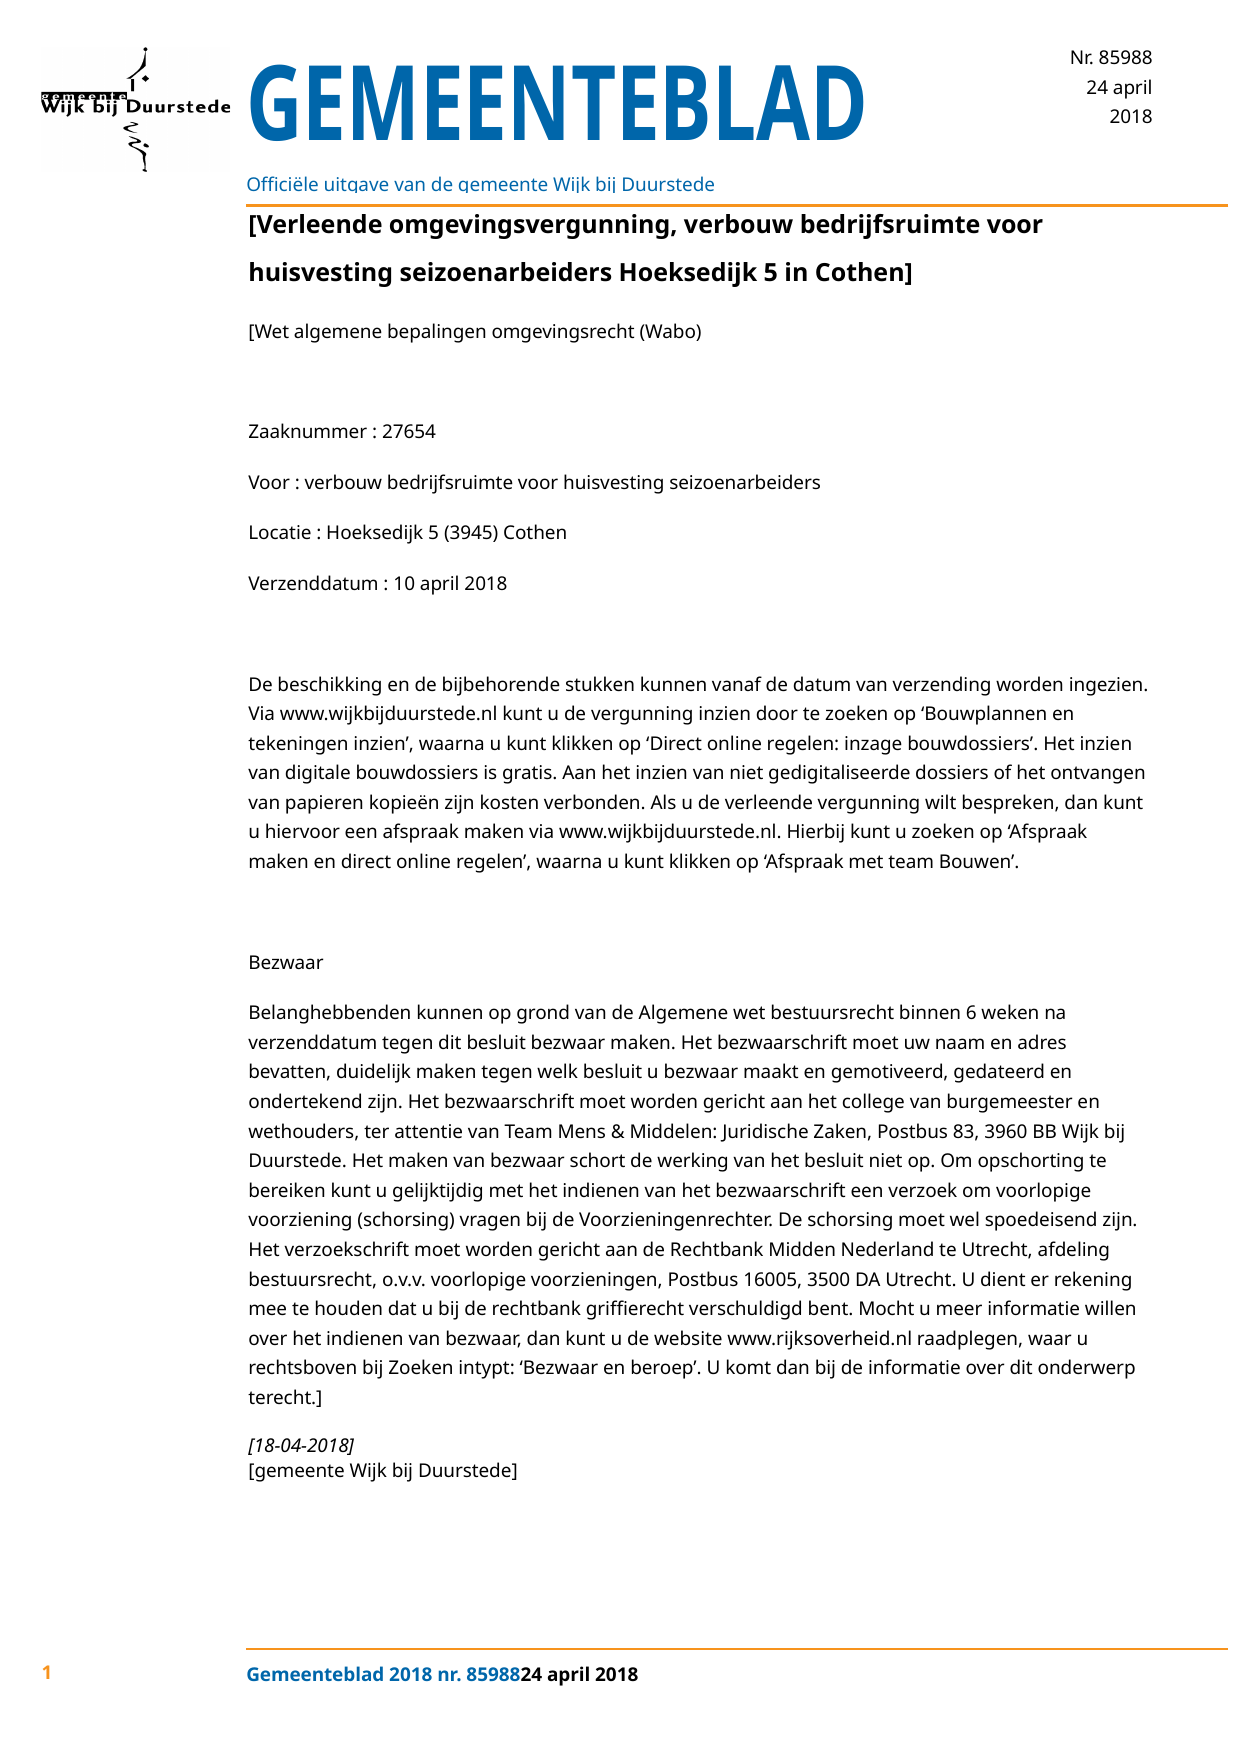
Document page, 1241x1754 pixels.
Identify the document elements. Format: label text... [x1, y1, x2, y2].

text [18-04-2018] [248, 1432, 1152, 1458]
text [gemeente Wijk bij Duurstede] [248, 1458, 1152, 1483]
picture [41, 47, 231, 172]
text Verzenddatum : 10 april 2018 [248, 570, 1152, 596]
text De beschikking en de bijbehorende stukken kunnen vanaf de datum van verzending worden ingezien. Via www.wijkbijduurstede.nl kunt u de vergunning inzien door te zoeken op ‘Bouwplannen en tekeningen inzien’, waarna u kunt klikken op ‘Direct online regelen: inzage bouwdossiers’. Het inzien van digitale bouwdossiers is gratis. Aan het inzien van niet gedigitaliseerde dossiers of het ontvangen van papieren kopieën zijn kosten verbonden. Als u de verleende vergunning wilt bespreken, dan kunt u hiervoor een afspraak maken via www.wijkbijduurstede.nl. Hierbij kunt u zoeken op ‘Afspraak maken en direct online regelen’, waarna u kunt klikken op ‘Afspraak met team Bouwen’. [248, 671, 1152, 874]
text Locatie : Hoeksedijk 5 (3945) Cothen [248, 519, 1152, 545]
text Voor : verbouw bedrijfsruimte voor huisvesting seizoenarbeiders [248, 469, 1152, 495]
text Belanghebbenden kunnen op grond van de Algemene wet bestuursrecht binnen 6 weken na verzenddatum tegen dit besluit bezwaar maken. Het bezwaarschrift moet uw naam en adres bevatten, duidelijk maken tegen welk besluit u bezwaar maakt en gemotiveerd, gedateerd en ondertekend zijn. Het bezwaarschrift moet worden gericht aan het college van burgemeester en wethouders, ter attentie van Team Mens & Middelen: Juridische Zaken, Postbus 83, 3960 BB Wijk bij Duurstede. Het maken van bezwaar schort de werking van het besluit niet op. Om opschorting te bereiken kunt u gelijktijdig met het indienen van het bezwaarschrift een verzoek om voorlopige voorziening (schorsing) vragen bij de Voorzieningenrechter. De schorsing moet wel spoedeisend zijn. Het verzoekschrift moet worden gericht aan de Rechtbank Midden Nederland te Utrecht, afdeling bestuursrecht, o.v.v. voorlopige voorzieningen, Postbus 16005, 3500 DA Utrecht. U dient er rekening mee te houden dat u bij de rechtbank griffierecht verschuldigd bent. Mocht u meer informatie willen over het indienen van bezwaar, dan kunt u de website www.rijksoverheid.nl raadplegen, waar u rechtsboven bij Zoeken intypt: ‘Bezwaar en beroep’. U komt dan bij de informatie over dit onderwerp terecht.] [248, 999, 1152, 1410]
text Zaaknummer : 27654 [248, 419, 1152, 444]
text Bezwaar [248, 949, 1152, 975]
text [Wet algemene bepalingen omgevingsrecht (Wabo) [248, 318, 1152, 344]
text [Verleende omgevingsvergunning, verbouw bedrijfsruimte voor huisvesting seizoenarbeiders Hoeksedijk 5 in Cothen] [248, 207, 1152, 288]
